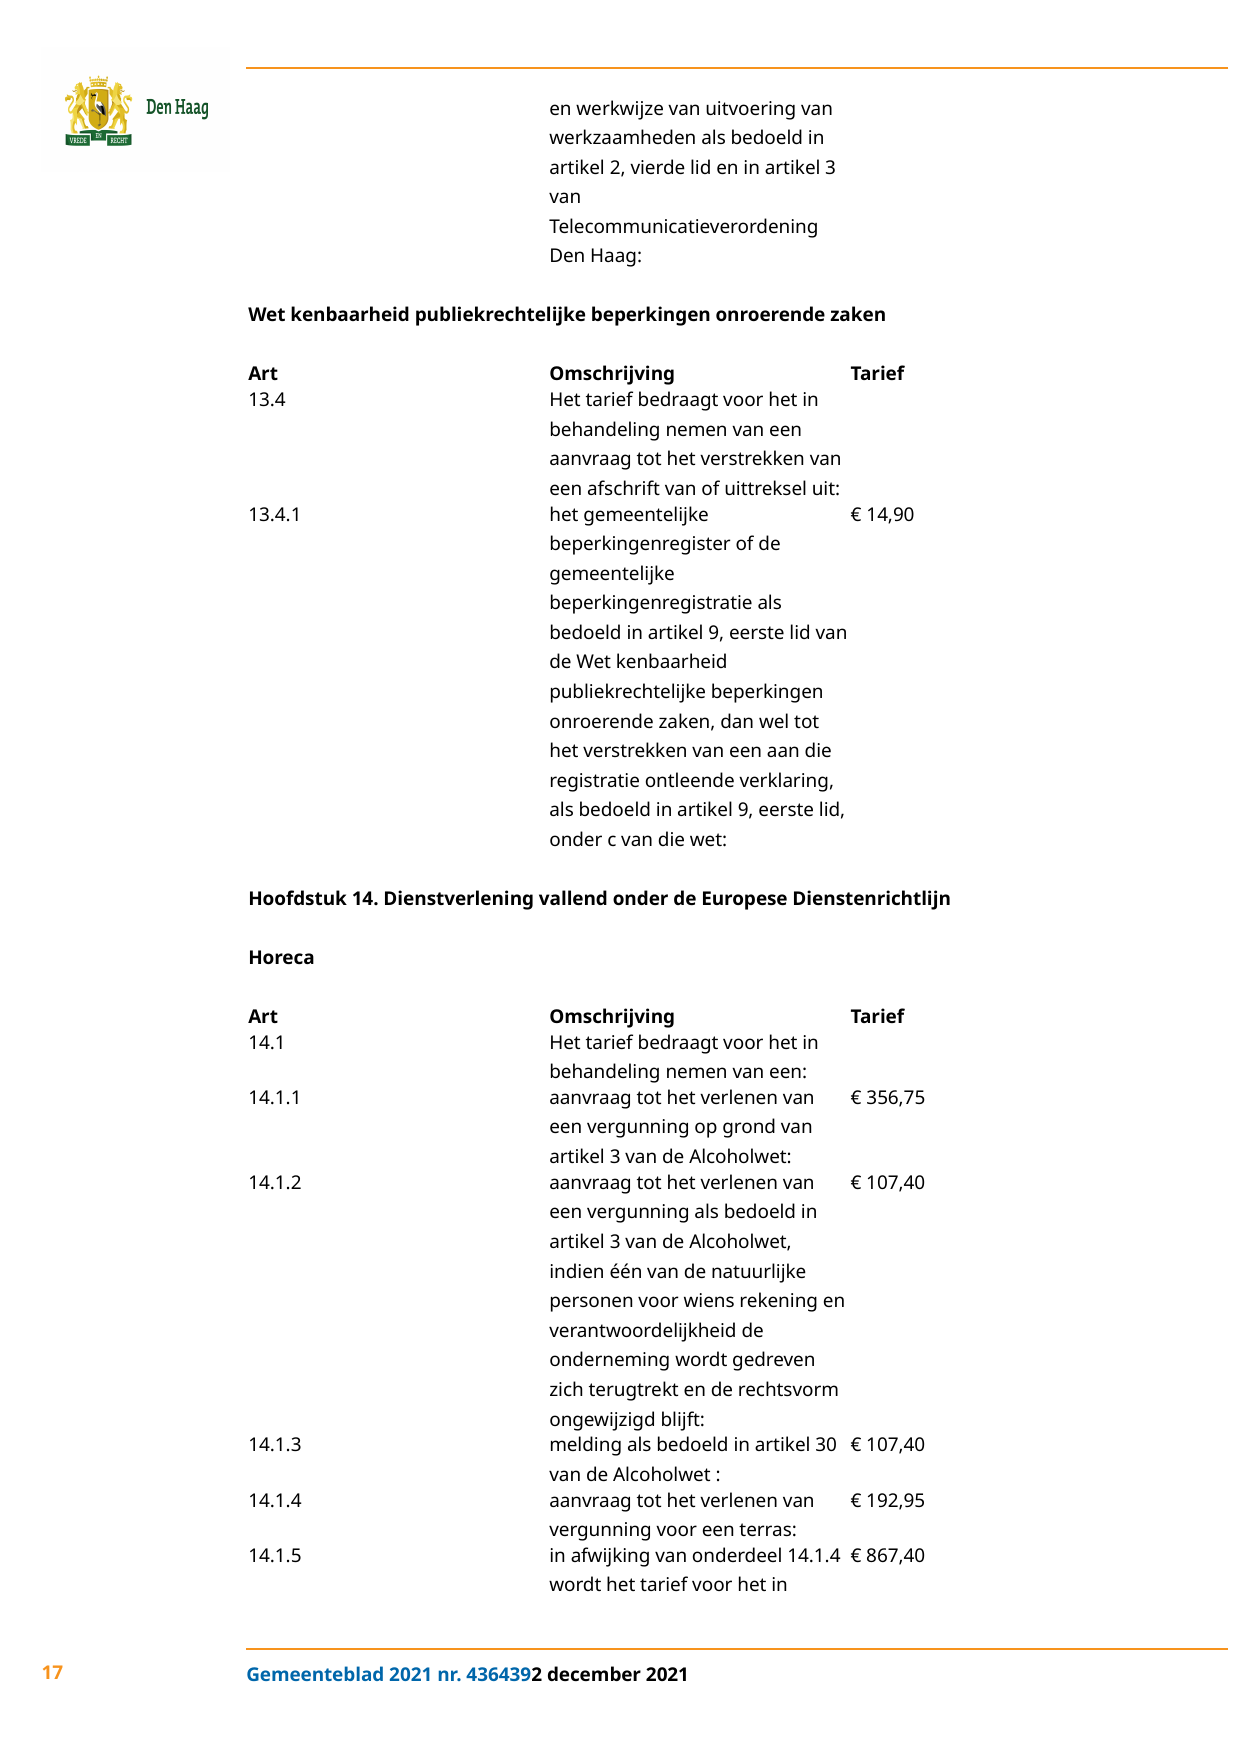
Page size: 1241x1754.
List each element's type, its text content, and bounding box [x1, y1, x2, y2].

table_cell aanvraag tot het verlenen van vergunning voor een terras: [549, 1487, 850, 1542]
table_cell 13.4 [248, 386, 549, 501]
table_cell [850, 95, 1152, 268]
table_header Art [248, 1003, 549, 1029]
table_cell 14.1.4 [248, 1487, 549, 1542]
table_cell 13.4.1 [248, 501, 549, 852]
table_cell € 192,95 [850, 1487, 1152, 1542]
text Horeca [248, 944, 1152, 969]
table_header Omschrijving [549, 361, 850, 386]
table_cell € 867,40 [850, 1542, 1152, 1597]
table_cell 14.1.2 [248, 1169, 549, 1431]
table_cell Het tarief bedraagt voor het in behandeling nemen van een aanvraag tot het verstrekken van een afschrift van of uittreksel uit: [549, 386, 850, 501]
table_cell € 107,40 [850, 1431, 1152, 1487]
table_cell en werkwijze van uitvoering van werkzaamheden als bedoeld in artikel 2, vierde lid en in artikel 3 van Telecommunicatieverordening Den Haag: [549, 95, 850, 268]
table_cell € 356,75 [850, 1084, 1152, 1169]
table_header Omschrijving [549, 1003, 850, 1029]
picture [41, 47, 231, 172]
table_header Tarief [850, 361, 1152, 386]
table_header Art [248, 361, 549, 386]
text Wet kenbaarheid publiekrechtelijke beperkingen onroerende zaken [248, 301, 1152, 327]
table_cell € 14,90 [850, 501, 1152, 852]
table_cell melding als bedoeld in artikel 30 van de Alcoholwet : [549, 1431, 850, 1487]
table_cell 14.1 [248, 1029, 549, 1084]
table_cell aanvraag tot het verlenen van een vergunning als bedoeld in artikel 3 van de Alcoholwet, indien één van de natuurlijke personen voor wiens rekening en verantwoordelijkheid de onderneming wordt gedreven zich terugtrekt en de rechtsvorm ongewijzigd blijft: [549, 1169, 850, 1431]
table_cell € 107,40 [850, 1169, 1152, 1431]
table_cell 14.1.1 [248, 1084, 549, 1169]
table_cell in afwijking van onderdeel 14.1.4 wordt het tarief voor het in [549, 1542, 850, 1597]
table_cell [850, 1029, 1152, 1084]
table_cell Het tarief bedraagt voor het in behandeling nemen van een: [549, 1029, 850, 1084]
table_cell [248, 95, 549, 268]
table_cell 14.1.5 [248, 1542, 549, 1597]
table_cell aanvraag tot het verlenen van een vergunning op grond van artikel 3 van de Alcoholwet: [549, 1084, 850, 1169]
text Hoofdstuk 14. Dienstverlening vallend onder de Europese Dienstenrichtlijn [248, 885, 1152, 910]
table_cell [850, 386, 1152, 501]
table_header Tarief [850, 1003, 1152, 1029]
table_cell het gemeentelijke beperkingenregister of de gemeentelijke beperkingenregistratie als bedoeld in artikel 9, eerste lid van de Wet kenbaarheid publiekrechtelijke beperkingen onroerende zaken, dan wel tot het verstrekken van een aan die registratie ontleende verklaring, als bedoeld in artikel 9, eerste lid, onder c van die wet: [549, 501, 850, 852]
table_cell 14.1.3 [248, 1431, 549, 1487]
